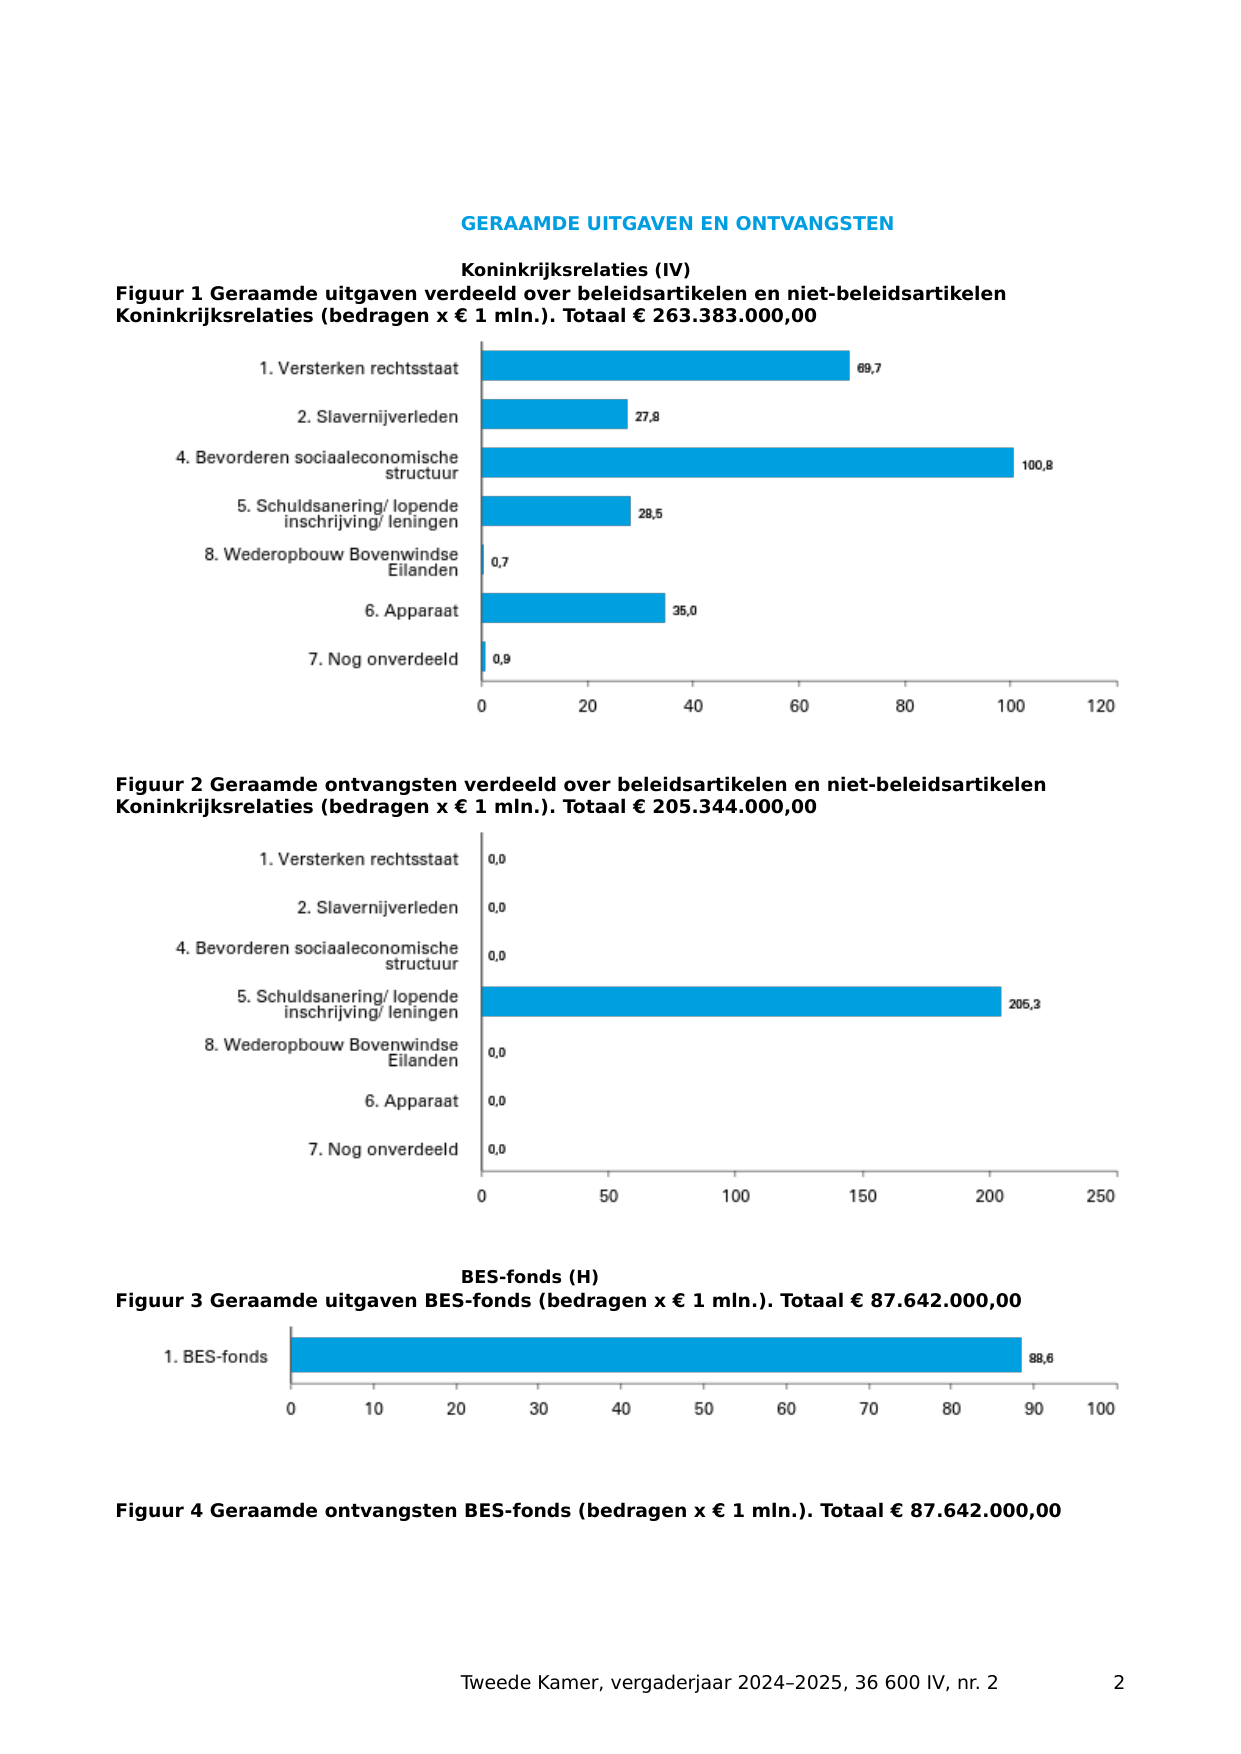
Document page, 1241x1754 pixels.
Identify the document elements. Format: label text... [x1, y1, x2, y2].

title Figuur 3 Geraamde uitgaven BES-fonds (bedragen x € 1 mln.). Totaal € 87.642.000,00 [115, 1290, 1125, 1312]
text BES-fonds (H) [461, 1265, 1125, 1288]
text Koninkrijksrelaties (IV) [461, 258, 1125, 281]
title Geraamde uitgaven en ontvangsten [461, 213, 1125, 235]
title Figuur 4 Geraamde ontvangsten BES-fonds (bedragen x € 1 mln.). Totaal € 87.642.000,00 [115, 1499, 1125, 1521]
title Figuur 2 Geraamde ontvangsten verdeeld over beleidsartikelen en niet-beleidsartikelen Koninkrijksrelaties (bedragen x € 1 mln.). Totaal € 205.344.000,00 [115, 774, 1125, 818]
title Figuur 1 Geraamde uitgaven verdeeld over beleidsartikelen en niet-beleidsartikelen Koninkrijksrelaties (bedragen x € 1 mln.). Totaal € 263.383.000,00 [115, 283, 1125, 327]
